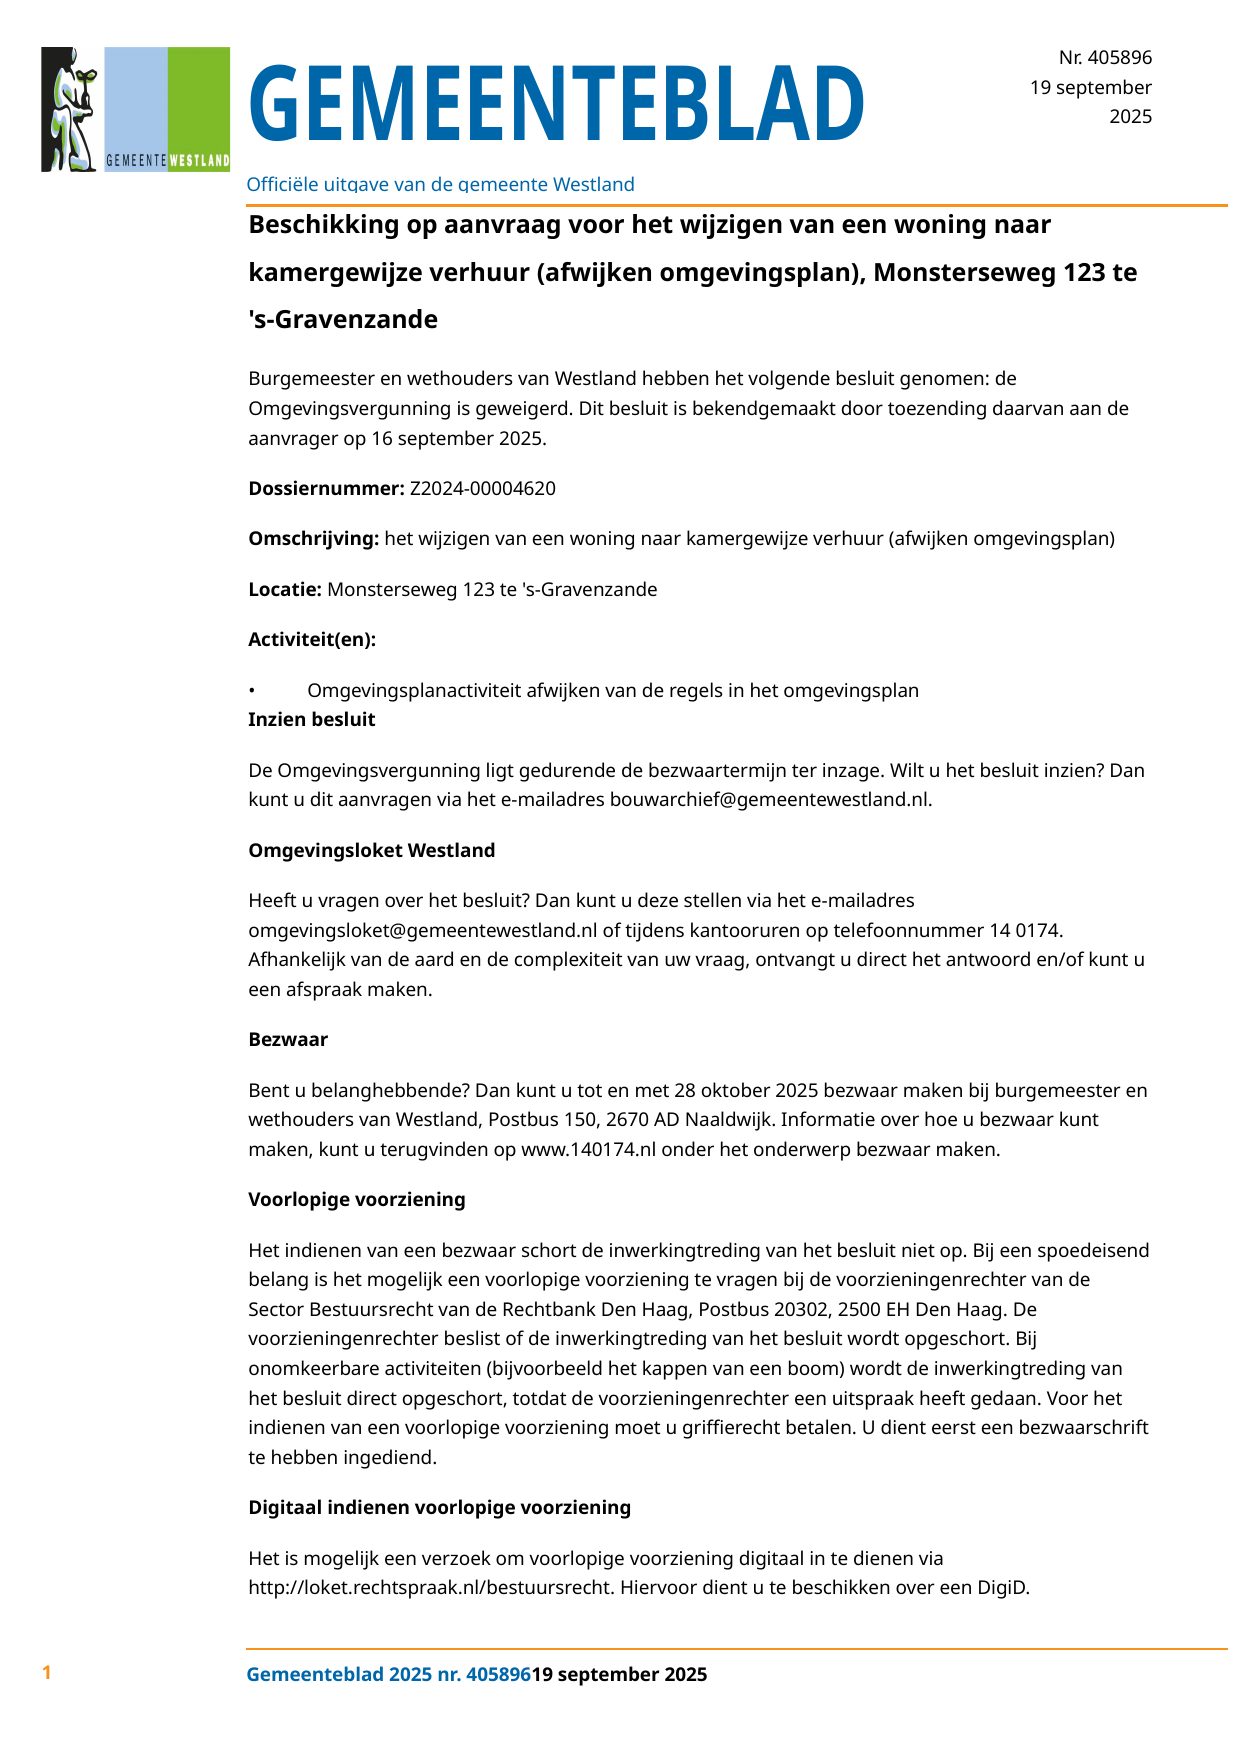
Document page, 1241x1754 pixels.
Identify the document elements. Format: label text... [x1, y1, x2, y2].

text Dossiernummer: Z2024-00004620 [248, 475, 1152, 501]
text Inzien besluit [248, 706, 1152, 732]
list Omgevingsplanactiviteit afwijken van de regels in het omgevingsplan [248, 677, 1152, 702]
text Voorlopige voorziening [248, 1186, 1152, 1212]
text Omschrijving: het wijzigen van een woning naar kamergewijze verhuur (afwijken omgevingsplan) [248, 526, 1152, 551]
text De Omgevingsvergunning ligt gedurende de bezwaartermijn ter inzage. Wilt u het besluit inzien? Dan kunt u dit aanvragen via het e-mailadres bouwarchief@gemeentewestland.nl. [248, 757, 1152, 812]
text Heeft u vragen over het besluit? Dan kunt u deze stellen via het e-mailadres omgevingsloket@gemeentewestland.nl of tijdens kantooruren op telefoonnummer 14 0174. Afhankelijk van de aard en de complexiteit van uw vraag, ontvangt u direct het antwoord en/of kunt u een afspraak maken. [248, 887, 1152, 1002]
text Digitaal indienen voorlopige voorziening [248, 1494, 1152, 1520]
text Locatie: Monsterseweg 123 te 's-Gravenzande [248, 576, 1152, 602]
text Bent u belanghebbende? Dan kunt u tot en met 28 oktober 2025 bezwaar maken bij burgemeester en wethouders van Westland, Postbus 150, 2670 AD Naaldwijk. Informatie over hoe u bezwaar kunt maken, kunt u terugvinden op www.140174.nl onder het onderwerp bezwaar maken. [248, 1077, 1152, 1162]
text Het indienen van een bezwaar schort de inwerkingtreding van het besluit niet op. Bij een spoedeisend belang is het mogelijk een voorlopige voorziening te vragen bij de voorzieningenrechter van de Sector Bestuursrecht van de Rechtbank Den Haag, Postbus 20302, 2500 EH Den Haag. De voorzieningenrechter beslist of de inwerkingtreding van het besluit wordt opgeschort. Bij onomkeerbare activiteiten (bijvoorbeeld het kappen van een boom) wordt de inwerkingtreding van het besluit direct opgeschort, totdat de voorzieningenrechter een uitspraak heeft gedaan. Voor het indienen van een voorlopige voorziening moet u griffierecht betalen. U dient eerst een bezwaarschrift te hebben ingediend. [248, 1237, 1152, 1469]
text Beschikking op aanvraag voor het wijzigen van een woning naar kamergewijze verhuur (afwijken omgevingsplan), Monsterseweg 123 te 's-Gravenzande [248, 207, 1152, 336]
text Omgevingsloket Westland [248, 837, 1152, 862]
text Burgemeester en wethouders van Westland hebben het volgende besluit genomen: de Omgevingsvergunning is geweigerd. Dit besluit is bekendgemaakt door toezending daarvan aan de aanvrager op 16 september 2025. [248, 366, 1152, 450]
text Het is mogelijk een verzoek om voorlopige voorziening digitaal in te dienen via http://loket.rechtspraak.nl/bestuursrecht. Hiervoor dient u te beschikken over een DigiD. [248, 1545, 1152, 1600]
text Activiteit(en): [248, 626, 1152, 652]
picture [41, 47, 231, 172]
text Bezwaar [248, 1026, 1152, 1052]
